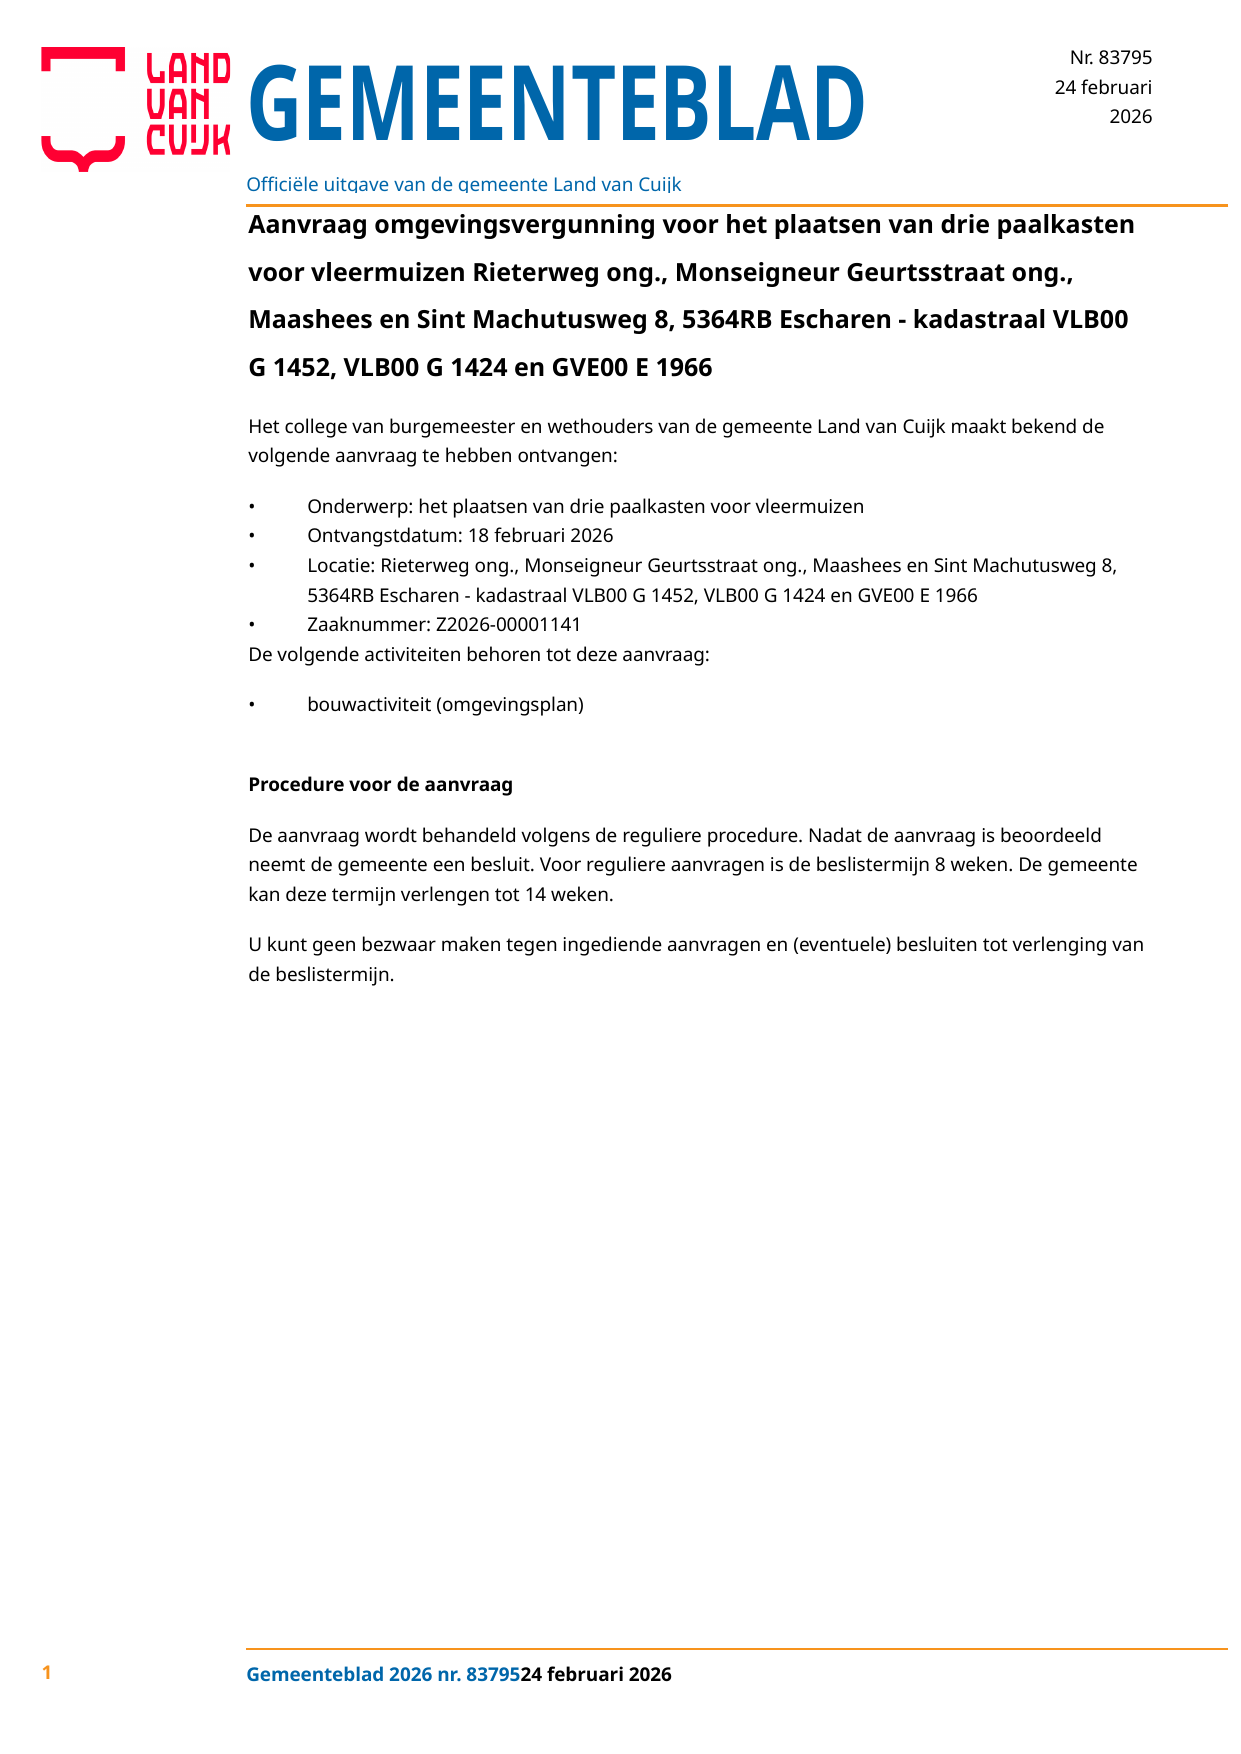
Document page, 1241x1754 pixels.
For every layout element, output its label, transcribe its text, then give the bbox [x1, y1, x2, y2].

list bouwactiviteit (omgevingsplan) [248, 691, 1152, 717]
picture [41, 47, 231, 172]
list Zaaknummer: Z2026-00001141 [248, 611, 1152, 637]
list Locatie: Rieterweg ong., Monseigneur Geurtsstraat ong., Maashees en Sint Machutusweg 8, 5364RB Escharen - kadastraal VLB00 G 1452, VLB00 G 1424 en GVE00 E 1966 [248, 552, 1152, 608]
text Procedure voor de aanvraag [248, 771, 1152, 797]
list Onderwerp: het plaatsen van drie paalkasten voor vleermuizen [248, 493, 1152, 519]
text De aanvraag wordt behandeld volgens de reguliere procedure. Nadat de aanvraag is beoordeeld neemt de gemeente een besluit. Voor reguliere aanvragen is de beslistermijn 8 weken. De gemeente kan deze termijn verlengen tot 14 weken. [248, 822, 1152, 907]
text U kunt geen bezwaar maken tegen ingediende aanvragen en (eventuele) besluiten tot verlenging van de beslistermijn. [248, 931, 1152, 987]
list Ontvangstdatum: 18 februari 2026 [248, 523, 1152, 548]
text Het college van burgemeester en wethouders van de gemeente Land van Cuijk maakt bekend de volgende aanvraag te hebben ontvangen: [248, 413, 1152, 468]
text De volgende activiteiten behoren tot deze aanvraag: [248, 641, 1152, 667]
text Aanvraag omgevingsvergunning voor het plaatsen van drie paalkasten voor vleermuizen Rieterweg ong., Monseigneur Geurtsstraat ong., Maashees en Sint Machutusweg 8, 5364RB Escharen - kadastraal VLB00 G 1452, VLB00 G 1424 en GVE00 E 1966 [248, 207, 1152, 384]
